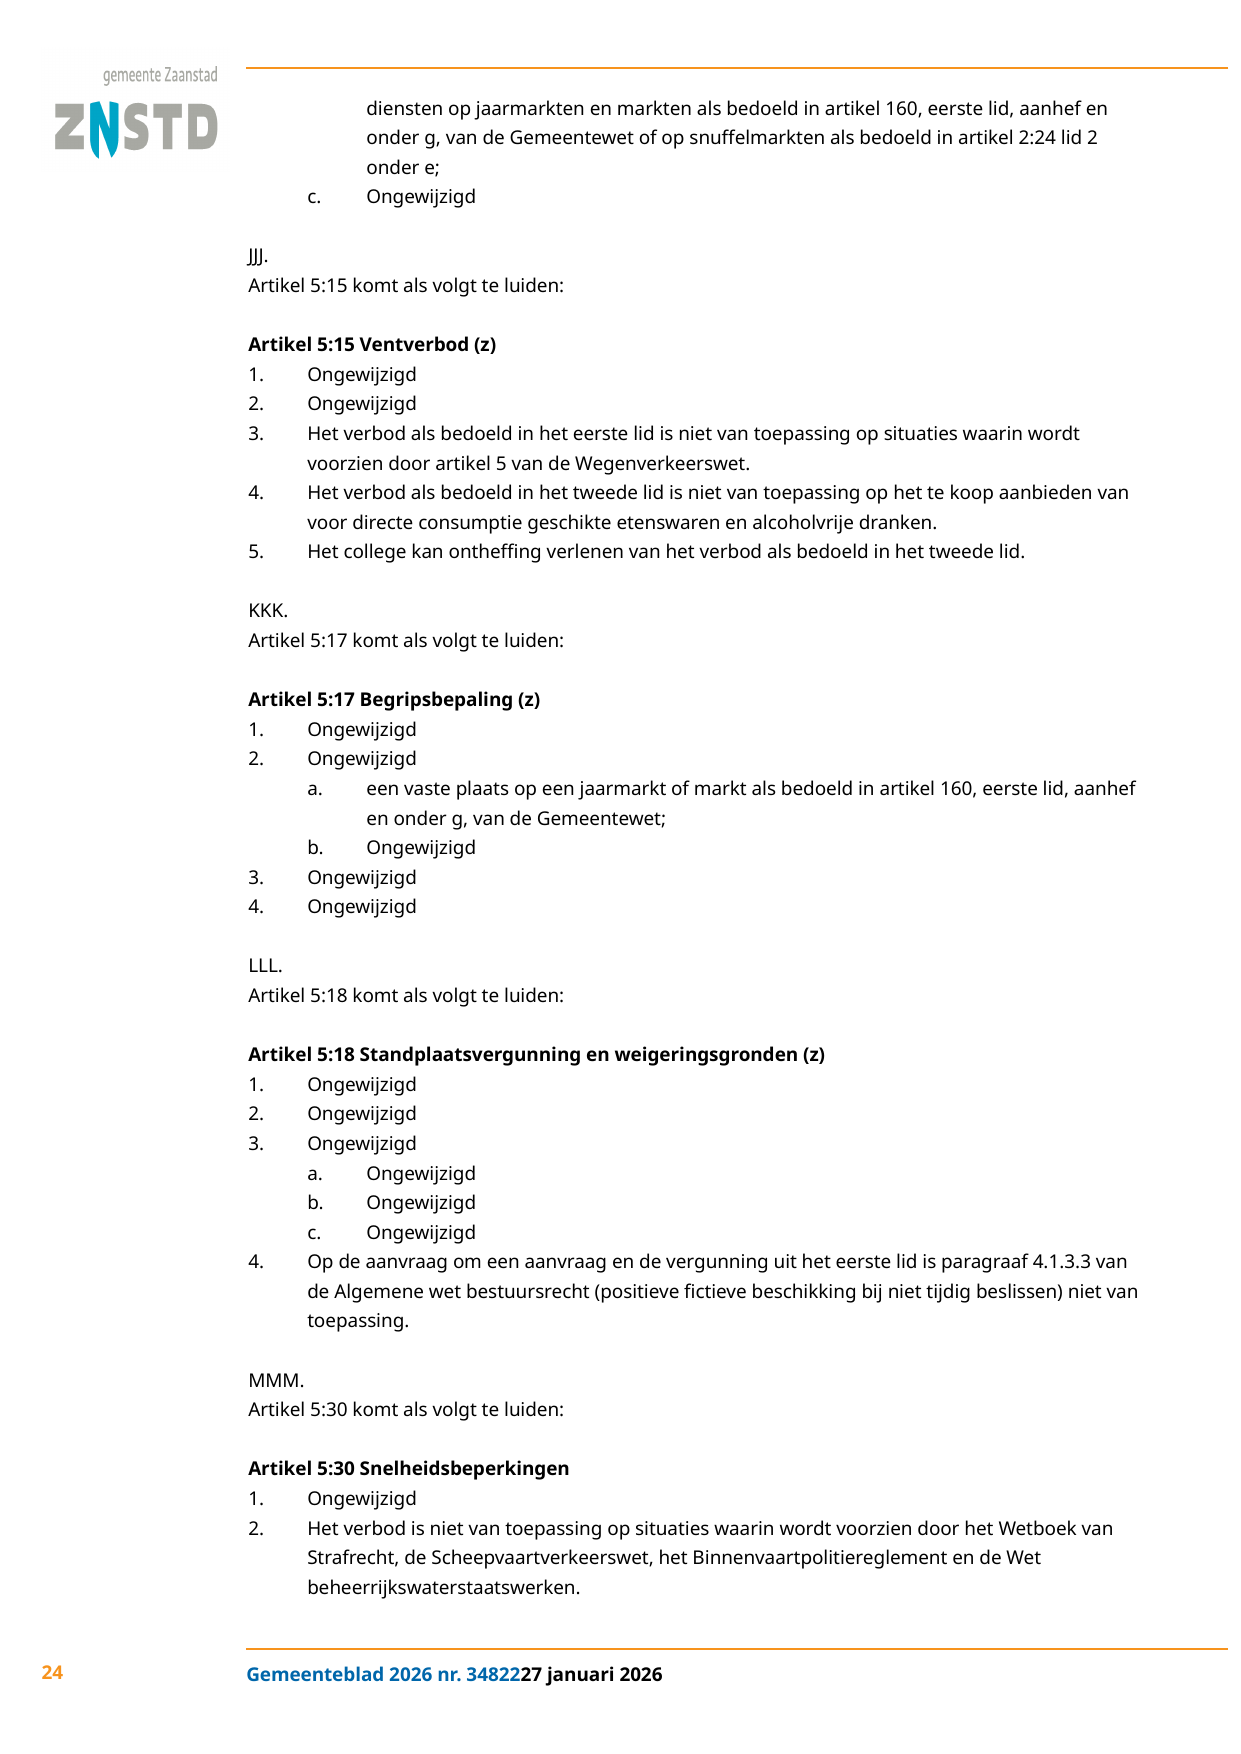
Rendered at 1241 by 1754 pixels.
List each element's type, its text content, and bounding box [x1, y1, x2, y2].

text Artikel 5:18 komt als volgt te luiden: [248, 982, 1152, 1008]
picture [41, 47, 231, 172]
list Ongewijzigd [248, 361, 1152, 387]
list een vaste plaats op een jaarmarkt of markt als bedoeld in artikel 160, eerste lid, aanhef en onder g, van de Gemeentewet; [307, 775, 1152, 831]
list Het verbod als bedoeld in het eerste lid is niet van toepassing op situaties waarin wordt voorzien door artikel 5 van de Wegenverkeerswet. [248, 420, 1152, 476]
list Het verbod is niet van toepassing op situaties waarin wordt voorzien door het Wetboek van Strafrecht, de Scheepvaartverkeerswet, het Binnenvaartpolitiereglement en de Wet beheerrijkswaterstaatswerken. [248, 1515, 1152, 1600]
text Artikel 5:18 Standplaatsvergunning en weigeringsgronden (z) [248, 1041, 1152, 1067]
list Ongewijzigd [307, 1219, 1152, 1245]
text Artikel 5:15 Ventverbod (z) [248, 331, 1152, 357]
list Ongewijzigd [248, 1130, 1152, 1156]
list Ongewijzigd [248, 1485, 1152, 1511]
text Artikel 5:15 komt als volgt te luiden: [248, 272, 1152, 298]
list Ongewijzigd [248, 391, 1152, 416]
list Het college kan ontheffing verlenen van het verbod als bedoeld in het tweede lid. [248, 538, 1152, 564]
list Ongewijzigd [248, 716, 1152, 742]
text KKK. [248, 598, 1152, 623]
text LLL. [248, 953, 1152, 978]
list Ongewijzigd [307, 1189, 1152, 1215]
text Artikel 5:30 Snelheidsbeperkingen [248, 1456, 1152, 1481]
text Artikel 5:17 komt als volgt te luiden: [248, 627, 1152, 653]
text Artikel 5:17 Begripsbepaling (z) [248, 686, 1152, 712]
list Ongewijzigd [307, 183, 1152, 209]
list Ongewijzigd [307, 1160, 1152, 1186]
list Ongewijzigd [248, 893, 1152, 919]
text JJJ. [248, 243, 1152, 268]
list Het verbod als bedoeld in het tweede lid is niet van toepassing op het te koop aanbieden van voor directe consumptie geschikte etenswaren en alcoholvrije dranken. [248, 479, 1152, 535]
text Artikel 5:30 komt als volgt te luiden: [248, 1396, 1152, 1422]
list Ongewijzigd [248, 864, 1152, 890]
list Op de aanvraag om een aanvraag en de vergunning uit het eerste lid is paragraaf 4.1.3.3 van de Algemene wet bestuursrecht (positieve fictieve beschikking bij niet tijdig beslissen) niet van toepassing. [248, 1248, 1152, 1333]
list diensten op jaarmarkten en markten als bedoeld in artikel 160, eerste lid, aanhef en onder g, van de Gemeentewet of op snuffelmarkten als bedoeld in artikel 2:24 lid 2 onder e; [307, 95, 1152, 180]
list Ongewijzigd [307, 834, 1152, 860]
text MMM. [248, 1367, 1152, 1393]
list Ongewijzigd [248, 1101, 1152, 1126]
list Ongewijzigd [248, 1071, 1152, 1097]
list Ongewijzigd [248, 746, 1152, 771]
